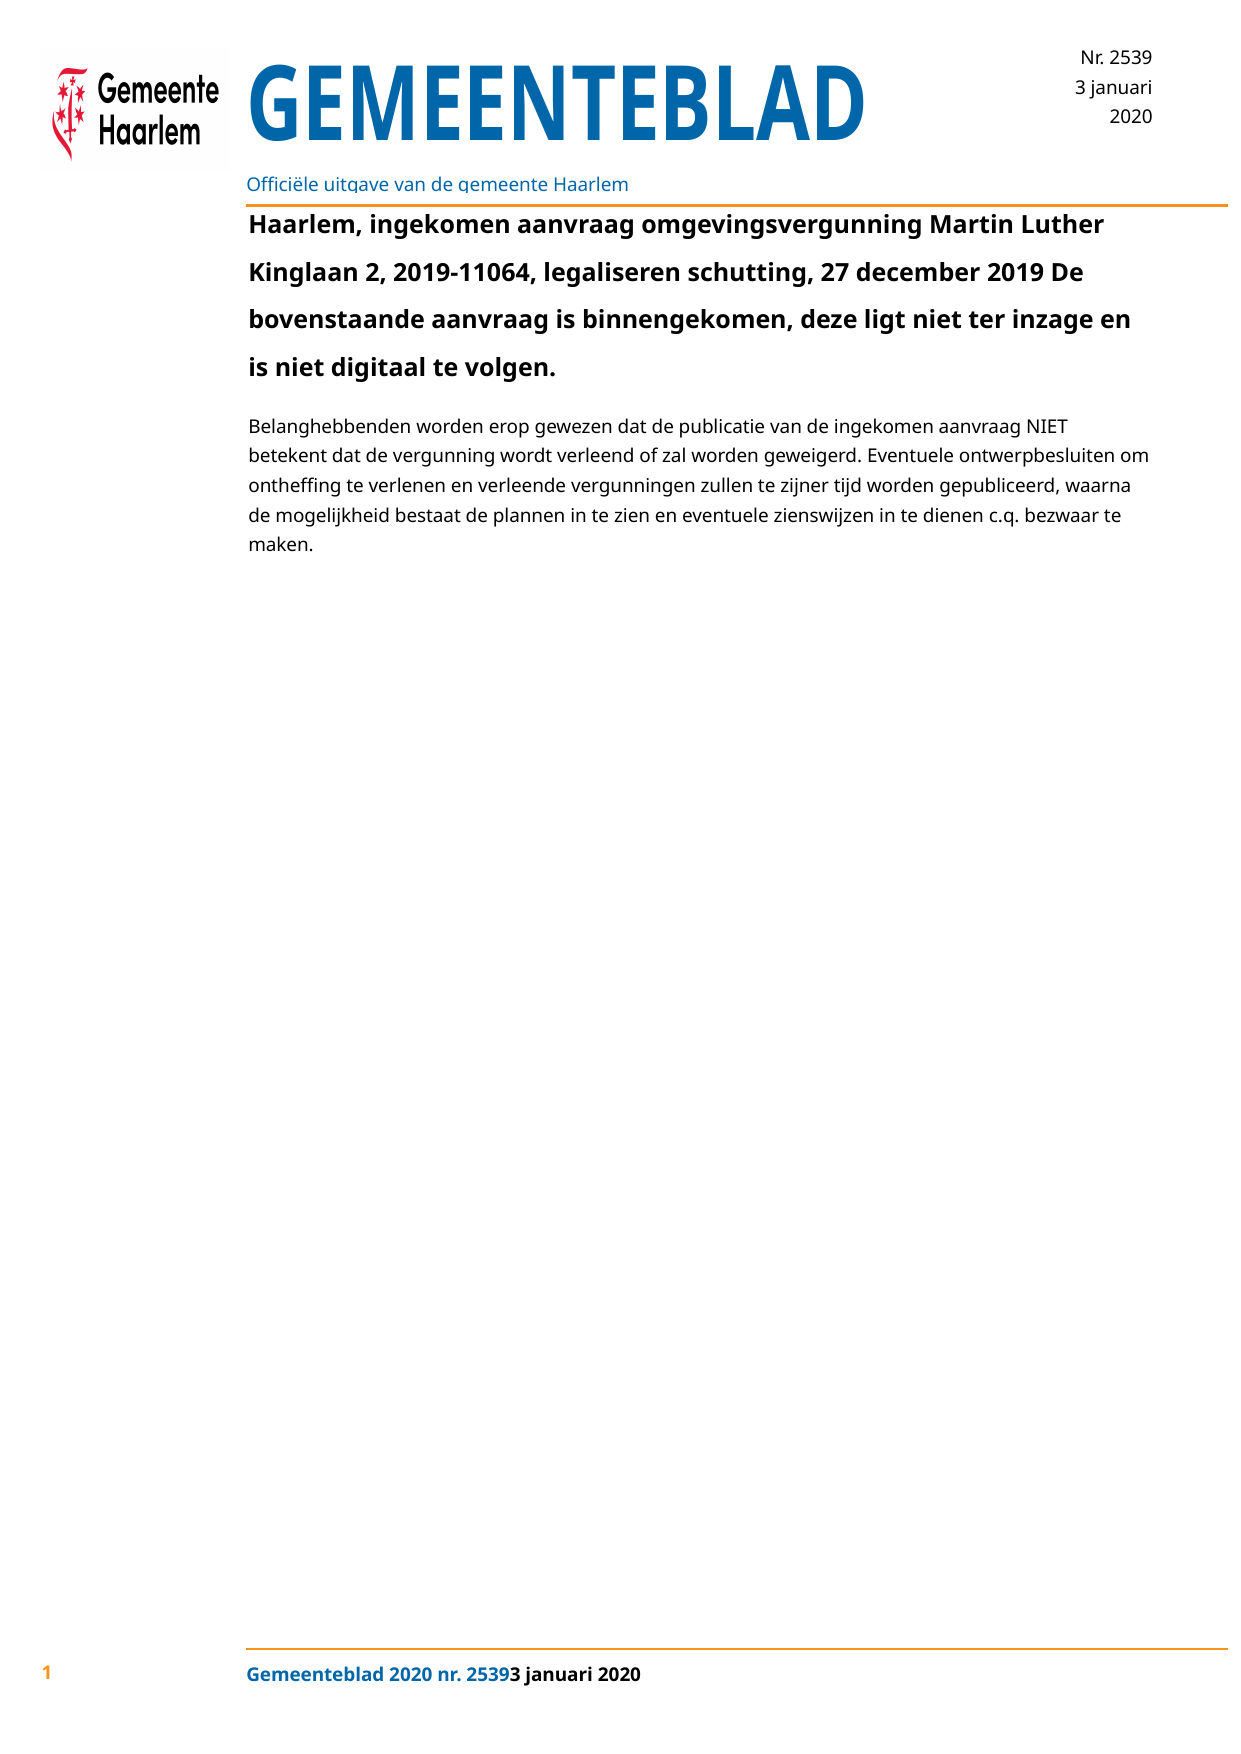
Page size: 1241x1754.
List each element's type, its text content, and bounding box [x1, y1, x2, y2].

text Haarlem, ingekomen aanvraag omgevingsvergunning Martin Luther Kinglaan 2, 2019-11064, legaliseren schutting, 27 december 2019 De bovenstaande aanvraag is binnengekomen, deze ligt niet ter inzage en is niet digitaal te volgen. [248, 207, 1152, 384]
text Belanghebbenden worden erop gewezen dat de publicatie van de ingekomen aanvraag NIET betekent dat de vergunning wordt verleend of zal worden geweigerd. Eventuele ontwerpbesluiten om ontheffing te verlenen en verleende vergunningen zullen te zijner tijd worden gepubliceerd, waarna de mogelijkheid bestaat de plannen in te zien en eventuele zienswijzen in te dienen c.q. bezwaar te maken. [248, 413, 1152, 557]
picture [41, 47, 231, 172]
